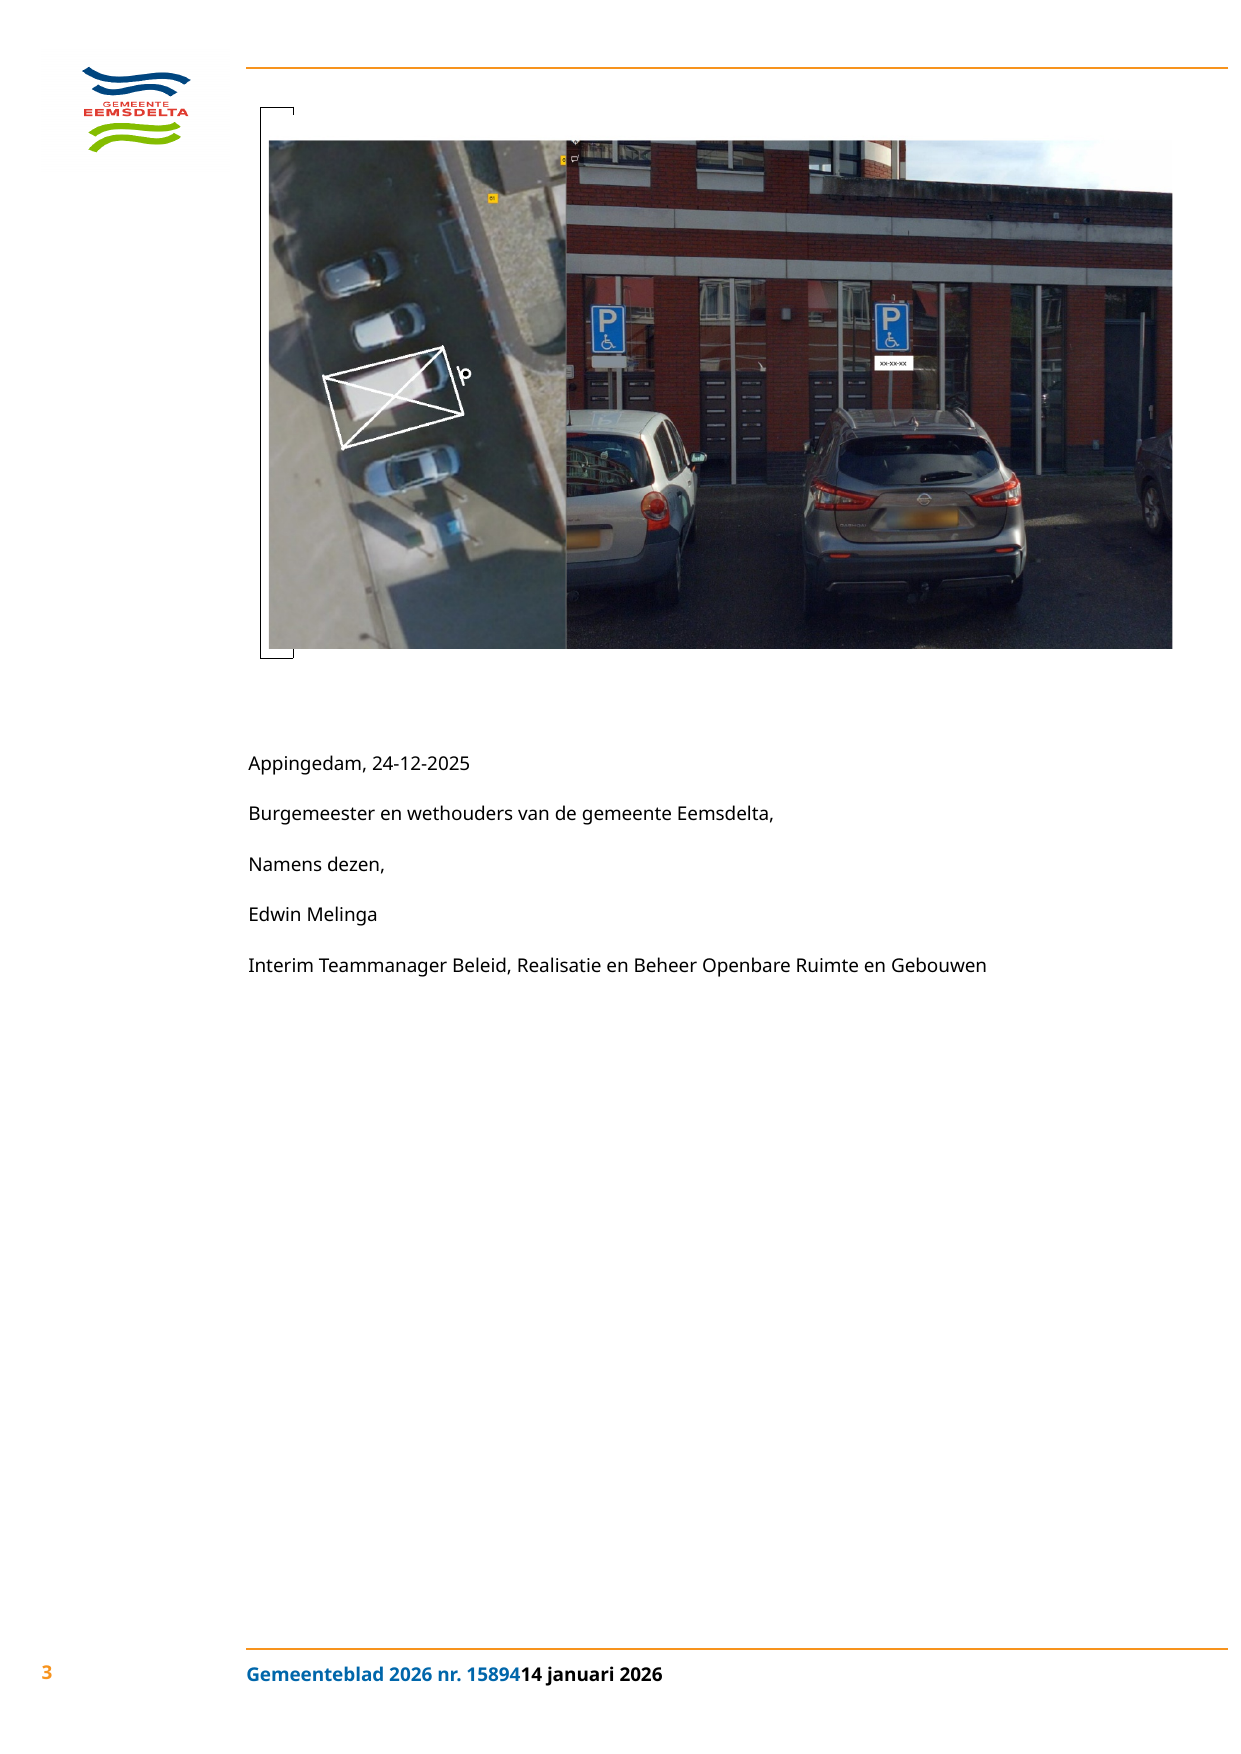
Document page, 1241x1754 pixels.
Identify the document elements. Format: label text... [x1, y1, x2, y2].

text Interim Teammanager Beleid, Realisatie en Beheer Openbare Ruimte en Gebouwen [248, 952, 1152, 978]
text Burgemeester en wethouders van de gemeente Eemsdelta, [248, 801, 1152, 826]
text Namens dezen, [248, 851, 1152, 877]
text Appingedam, 24-12-2025 [248, 750, 1152, 776]
text Edwin Melinga [248, 901, 1152, 927]
picture [41, 47, 231, 172]
picture [268, 115, 1173, 649]
